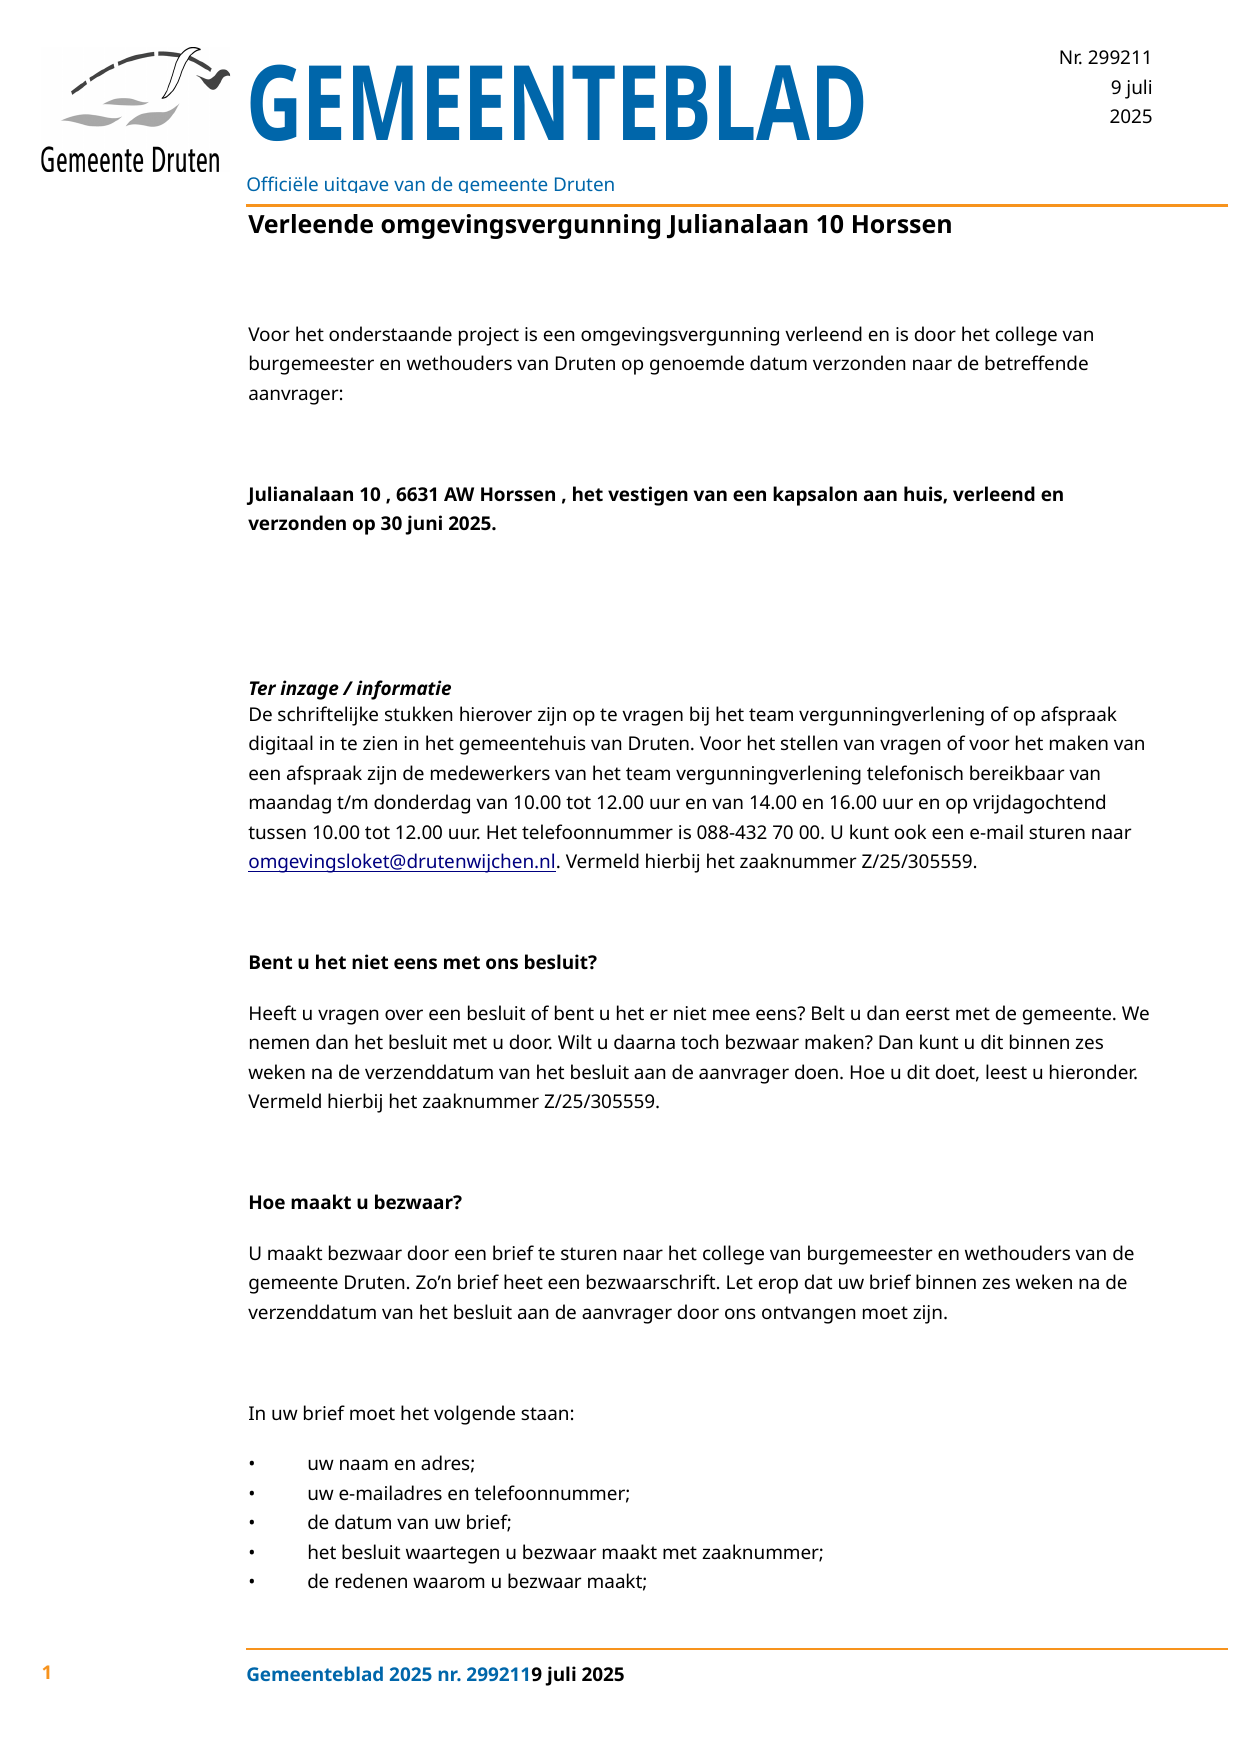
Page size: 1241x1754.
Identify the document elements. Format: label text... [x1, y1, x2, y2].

list uw naam en adres; [248, 1450, 1152, 1476]
text Julianalaan 10 , 6631 AW Horssen , het vestigen van een kapsalon aan huis, verleend en verzonden op 30 juni 2025. [248, 481, 1152, 536]
text Voor het onderstaande project is een omgevingsvergunning verleend en is door het college van burgemeester en wethouders van Druten op genoemde datum verzonden naar de betreffende aanvrager: [248, 321, 1152, 406]
picture [41, 47, 231, 172]
list uw e-mailadres en telefoonnummer; [248, 1480, 1152, 1506]
text Bent u het niet eens met ons besluit? [248, 949, 1152, 975]
text Heeft u vragen over een besluit of bent u het er niet mee eens? Belt u dan eerst met de gemeente. We nemen dan het besluit met u door. Wilt u daarna toch bezwaar maken? Dan kunt u dit binnen zes weken na de verzenddatum van het besluit aan de aanvrager doen. Hoe u dit doet, leest u hieronder. Vermeld hierbij het zaaknummer Z/25/305559. [248, 1000, 1152, 1114]
text Verleende omgevingsvergunning Julianalaan 10 Horssen [248, 207, 1152, 241]
list de datum van uw brief; [248, 1509, 1152, 1535]
text De schriftelijke stukken hierover zijn op te vragen bij het team vergunningverlening of op afspraak digitaal in te zien in het gemeentehuis van Druten. Voor het stellen van vragen of voor het maken van een afspraak zijn de medewerkers van het team vergunningverlening telefonisch bereikbaar van maandag t/m donderdag van 10.00 tot 12.00 uur en van 14.00 en 16.00 uur en op vrijdagochtend tussen 10.00 tot 12.00 uur. Het telefoonnummer is 088-432 70 00. U kunt ook een e-mail sturen naar omgevingsloket@drutenwijchen.nl. Vermeld hierbij het zaaknummer Z/25/305559. [248, 701, 1152, 874]
text U maakt bezwaar door een brief te sturen naar het college van burgemeester en wethouders van de gemeente Druten. Zo’n brief heet een bezwaarschrift. Let erop dat uw brief binnen zes weken na de verzenddatum van het besluit aan de aanvrager door ons ontvangen moet zijn. [248, 1240, 1152, 1325]
list het besluit waartegen u bezwaar maakt met zaaknummer; [248, 1539, 1152, 1565]
text Hoe maakt u bezwaar? [248, 1189, 1152, 1215]
text Ter inzage / informatie [248, 675, 1152, 701]
list de redenen waarom u bezwaar maakt; [248, 1569, 1152, 1594]
text In uw brief moet het volgende staan: [248, 1400, 1152, 1426]
